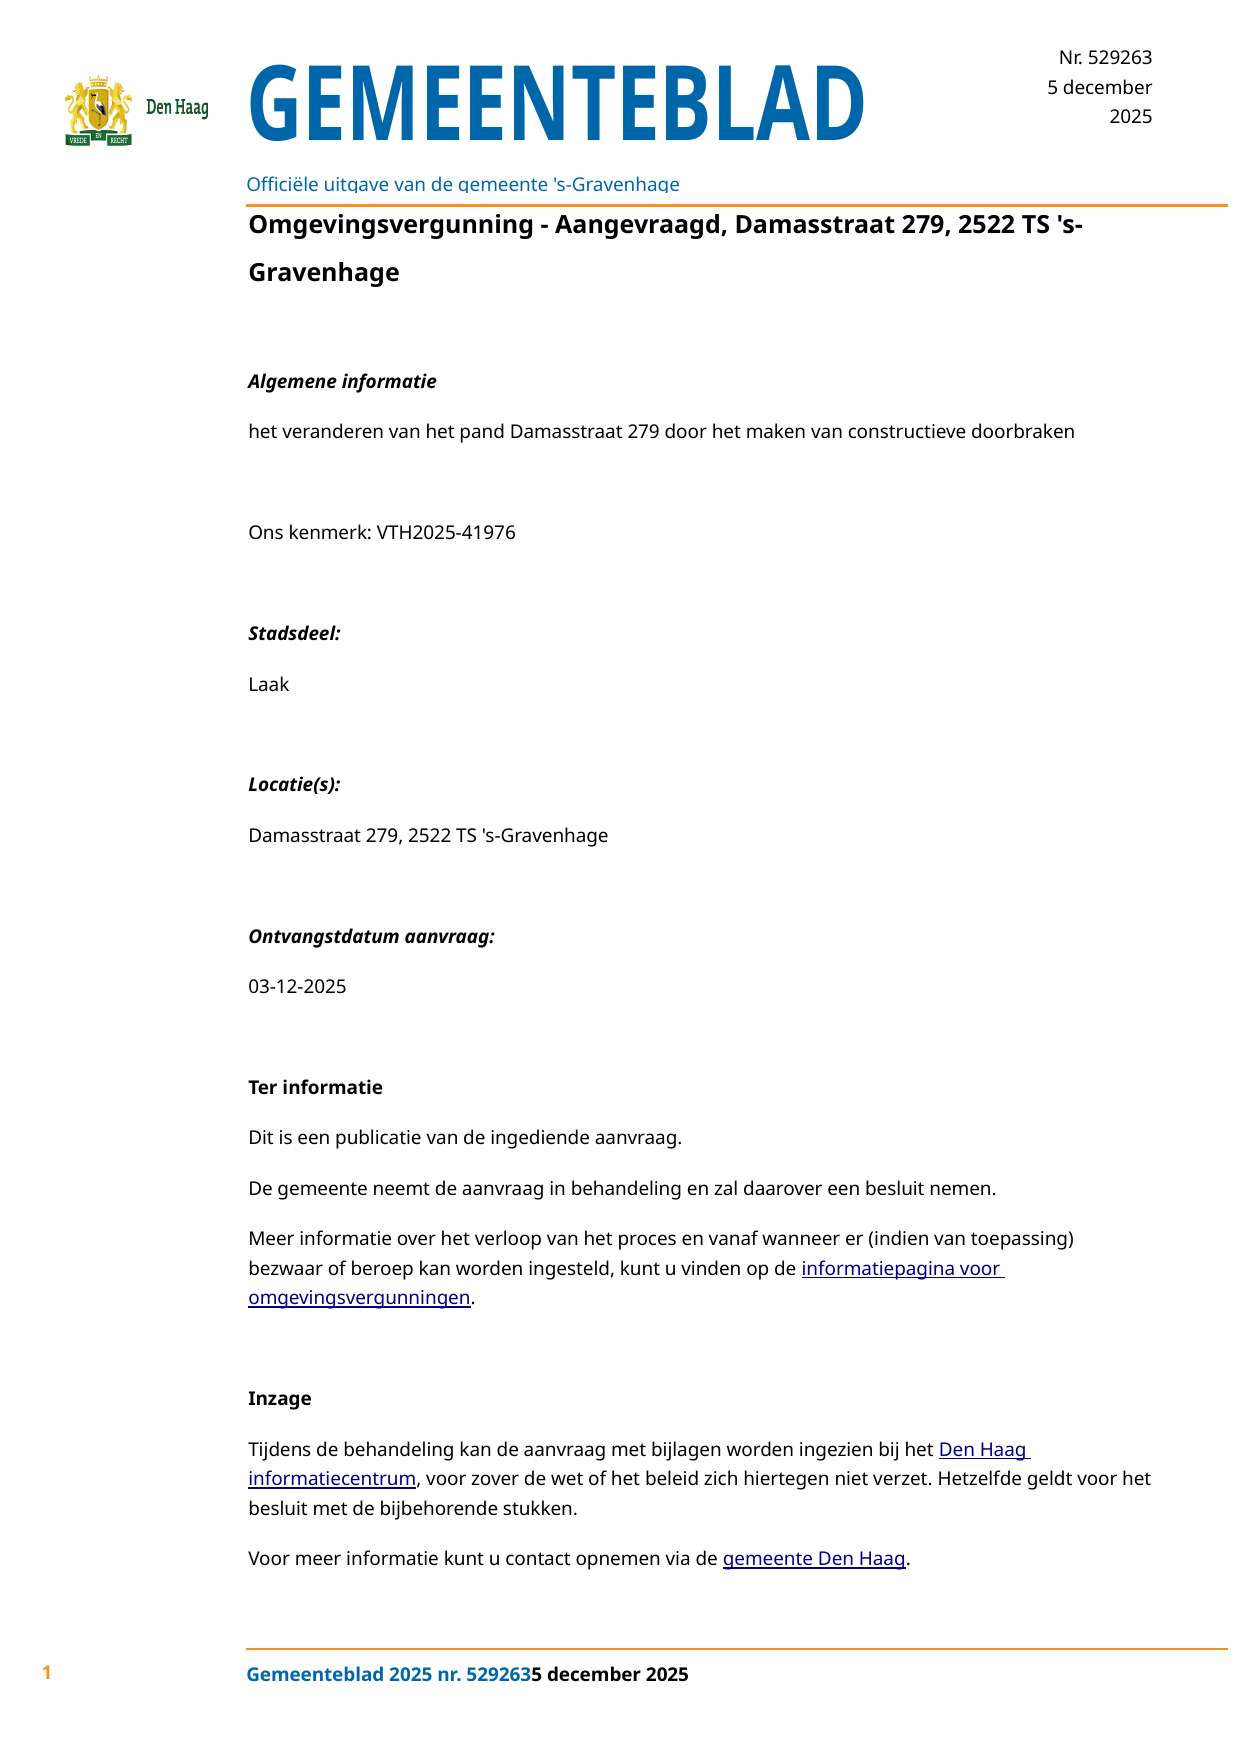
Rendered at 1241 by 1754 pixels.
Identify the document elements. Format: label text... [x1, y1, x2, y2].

text 03-12-2025 [248, 973, 1152, 999]
text Stadsdeel: [248, 620, 1152, 646]
text Tijdens de behandeling kan de aanvraag met bijlagen worden ingezien bij het Den Haag informatiecentrum, voor zover de wet of het beleid zich hiertegen niet verzet. Hetzelfde geldt voor het besluit met de bijbehorende stukken. [248, 1436, 1152, 1521]
text het veranderen van het pand Damasstraat 279 door het maken van constructieve doorbraken [248, 419, 1152, 444]
text Meer informatie over het verloop van het proces en vanaf wanneer er (indien van toepassing) bezwaar of beroep kan worden ingesteld, kunt u vinden op de informatiepagina voor omgevingsvergunningen. [248, 1225, 1152, 1310]
text Damasstraat 279, 2522 TS 's-Gravenhage [248, 822, 1152, 848]
text Omgevingsvergunning - Aangevraagd, Damasstraat 279, 2522 TS 's-Gravenhage [248, 207, 1152, 288]
text De gemeente neemt de aanvraag in behandeling en zal daarover een besluit nemen. [248, 1175, 1152, 1201]
text Dit is een publicatie van de ingediende aanvraag. [248, 1124, 1152, 1150]
text Voor meer informatie kunt u contact opnemen via de gemeente Den Haag. [248, 1545, 1152, 1571]
text Locatie(s): [248, 772, 1152, 797]
picture [41, 47, 231, 172]
text Ontvangstdatum aanvraag: [248, 923, 1152, 949]
text Laak [248, 671, 1152, 697]
text Ons kenmerk: VTH2025-41976 [248, 519, 1152, 545]
text Algemene informatie [248, 368, 1152, 394]
text Inzage [248, 1385, 1152, 1411]
text Ter informatie [248, 1074, 1152, 1100]
